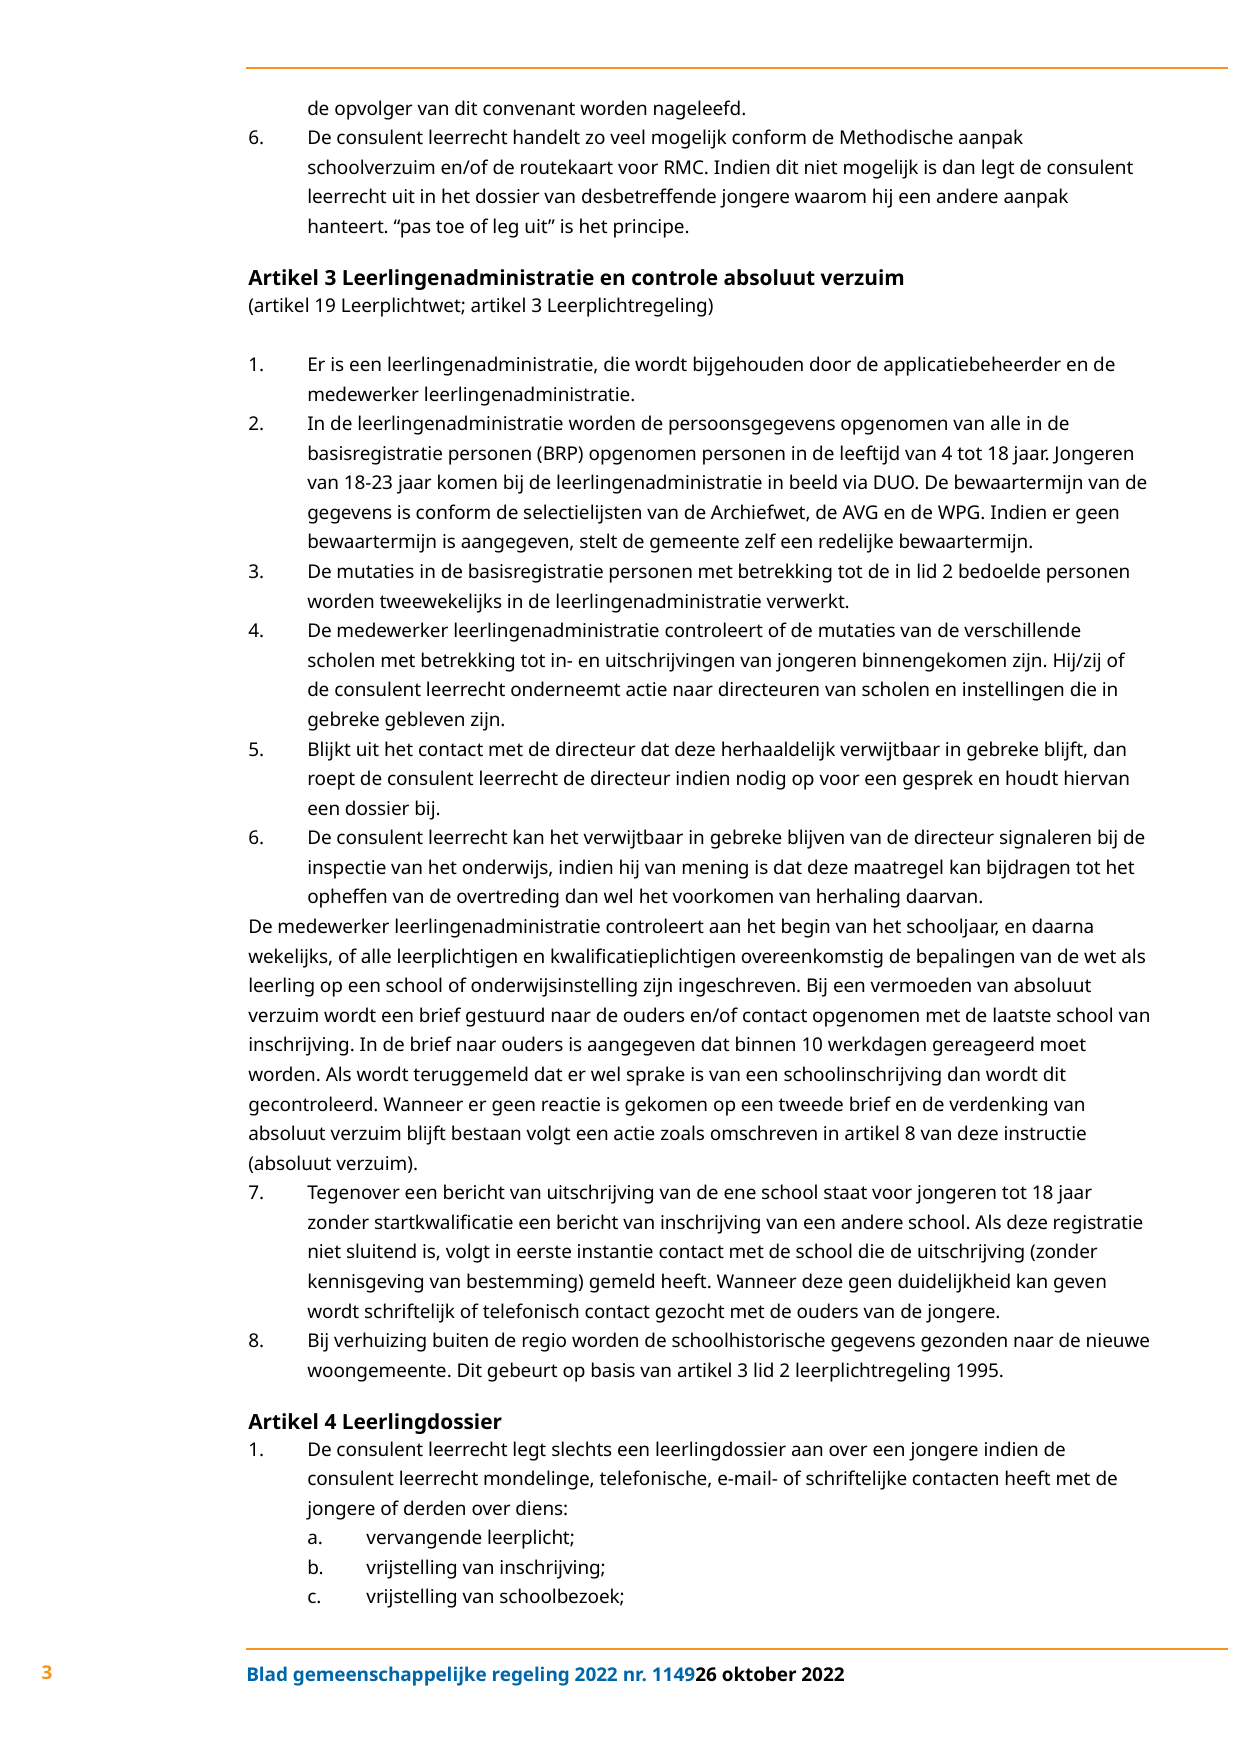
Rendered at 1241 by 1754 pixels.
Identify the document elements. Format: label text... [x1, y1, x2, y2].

list De consulent leerrecht kan het verwijtbaar in gebreke blijven van de directeur signaleren bij de inspectie van het onderwijs, indien hij van mening is dat deze maatregel kan bijdragen tot het opheffen van de overtreding dan wel het voorkomen van herhaling daarvan. [248, 824, 1152, 909]
list Bij verhuizing buiten de regio worden de schoolhistorische gegevens gezonden naar de nieuwe woongemeente. Dit gebeurt op basis van artikel 3 lid 2 leerplichtregeling 1995. [248, 1327, 1152, 1383]
list De consulent leerrecht handelt zo veel mogelijk conform de Methodische aanpak schoolverzuim en/of de routekaart voor RMC. Indien dit niet mogelijk is dan legt de consulent leerrecht uit in het dossier van desbetreffende jongere waarom hij een andere aanpak hanteert. “pas toe of leg uit” is het principe. [248, 124, 1152, 239]
text Artikel 3 Leerlingenadministratie en controle absoluut verzuim [248, 263, 1152, 292]
text Artikel 4 Leerlingdossier [248, 1407, 1152, 1436]
text De medewerker leerlingenadministratie controleert aan het begin van het schooljaar, en daarna wekelijks, of alle leerplichtigen en kwalificatieplichtigen overeenkomstig de bepalingen van de wet als leerling op een school of onderwijsinstelling zijn ingeschreven. Bij een vermoeden van absoluut verzuim wordt een brief gestuurd naar de ouders en/of contact opgenomen met de laatste school van inschrijving. In de brief naar ouders is aangegeven dat binnen 10 werkdagen gereageerd moet worden. Als wordt teruggemeld dat er wel sprake is van een schoolinschrijving dan wordt dit gecontroleerd. Wanneer er geen reactie is gekomen op een tweede brief en de verdenking van absoluut verzuim blijft bestaan volgt een actie zoals omschreven in artikel 8 van deze instructie (absoluut verzuim). [248, 913, 1152, 1176]
list De mutaties in de basisregistratie personen met betrekking tot de in lid 2 bedoelde personen worden tweewekelijks in de leerlingenadministratie verwerkt. [248, 558, 1152, 613]
list Tegenover een bericht van uitschrijving van de ene school staat voor jongeren tot 18 jaar zonder startkwalificatie een bericht van inschrijving van een andere school. Als deze registratie niet sluitend is, volgt in eerste instantie contact met de school die de uitschrijving (zonder kennisgeving van bestemming) gemeld heeft. Wanneer deze geen duidelijkheid kan geven wordt schriftelijk of telefonisch contact gezocht met de ouders van de jongere. [248, 1179, 1152, 1323]
text (artikel 19 Leerplichtwet; artikel 3 Leerplichtregeling) [248, 292, 1152, 318]
list vervangende leerplicht; [307, 1524, 1152, 1550]
list Er is een leerlingenadministratie, die wordt bijgehouden door de applicatiebeheerder en de medewerker leerlingenadministratie. [248, 351, 1152, 406]
list vrijstelling van schoolbezoek; [307, 1584, 1152, 1609]
list De medewerker leerlingenadministratie controleert of de mutaties van de verschillende scholen met betrekking tot in- en uitschrijvingen van jongeren binnengekomen zijn. Hij/zij of de consulent leerrecht onderneemt actie naar directeuren van scholen en instellingen die in gebreke gebleven zijn. [248, 617, 1152, 732]
list de opvolger van dit convenant worden nageleefd. [248, 95, 1152, 121]
list Blijkt uit het contact met de directeur dat deze herhaaldelijk verwijtbaar in gebreke blijft, dan roept de consulent leerrecht de directeur indien nodig op voor een gesprek en houdt hiervan een dossier bij. [248, 736, 1152, 821]
list De consulent leerrecht legt slechts een leerlingdossier aan over een jongere indien de consulent leerrecht mondelinge, telefonische, e-mail- of schriftelijke contacten heeft met de jongere of derden over diens: [248, 1436, 1152, 1521]
picture [41, 47, 231, 172]
list In de leerlingenadministratie worden de persoonsgegevens opgenomen van alle in de basisregistratie personen (BRP) opgenomen personen in de leeftijd van 4 tot 18 jaar. Jongeren van 18-23 jaar komen bij de leerlingenadministratie in beeld via DUO. De bewaartermijn van de gegevens is conform de selectielijsten van de Archiefwet, de AVG en de WPG. Indien er geen bewaartermijn is aangegeven, stelt de gemeente zelf een redelijke bewaartermijn. [248, 410, 1152, 554]
list vrijstelling van inschrijving; [307, 1554, 1152, 1580]
